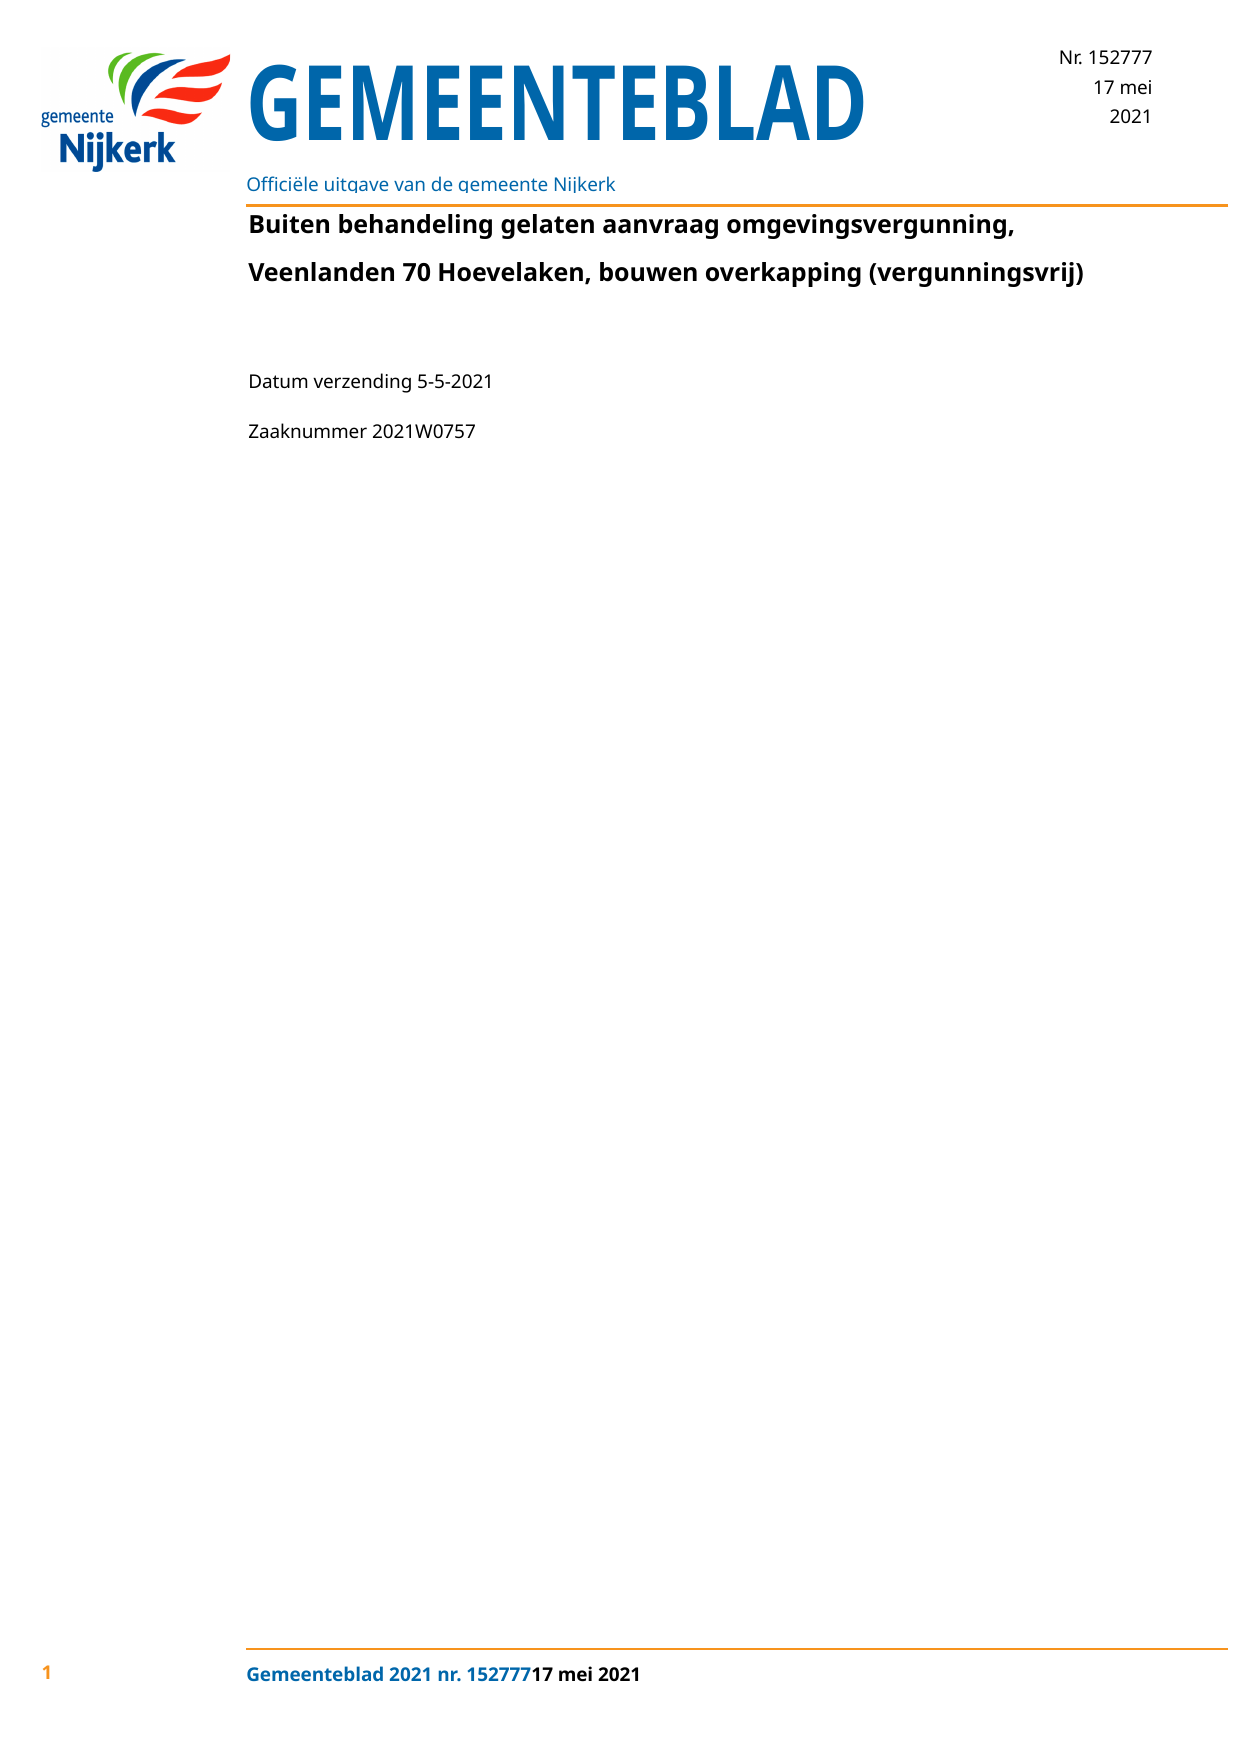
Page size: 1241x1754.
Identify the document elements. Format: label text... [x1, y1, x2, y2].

text Buiten behandeling gelaten aanvraag omgevingsvergunning, Veenlanden 70 Hoevelaken, bouwen overkapping (vergunningsvrij) [248, 207, 1152, 288]
text Zaaknummer 2021W0757 [248, 419, 1152, 444]
text Datum verzending 5-5-2021 [248, 368, 1152, 394]
picture [41, 47, 231, 172]
